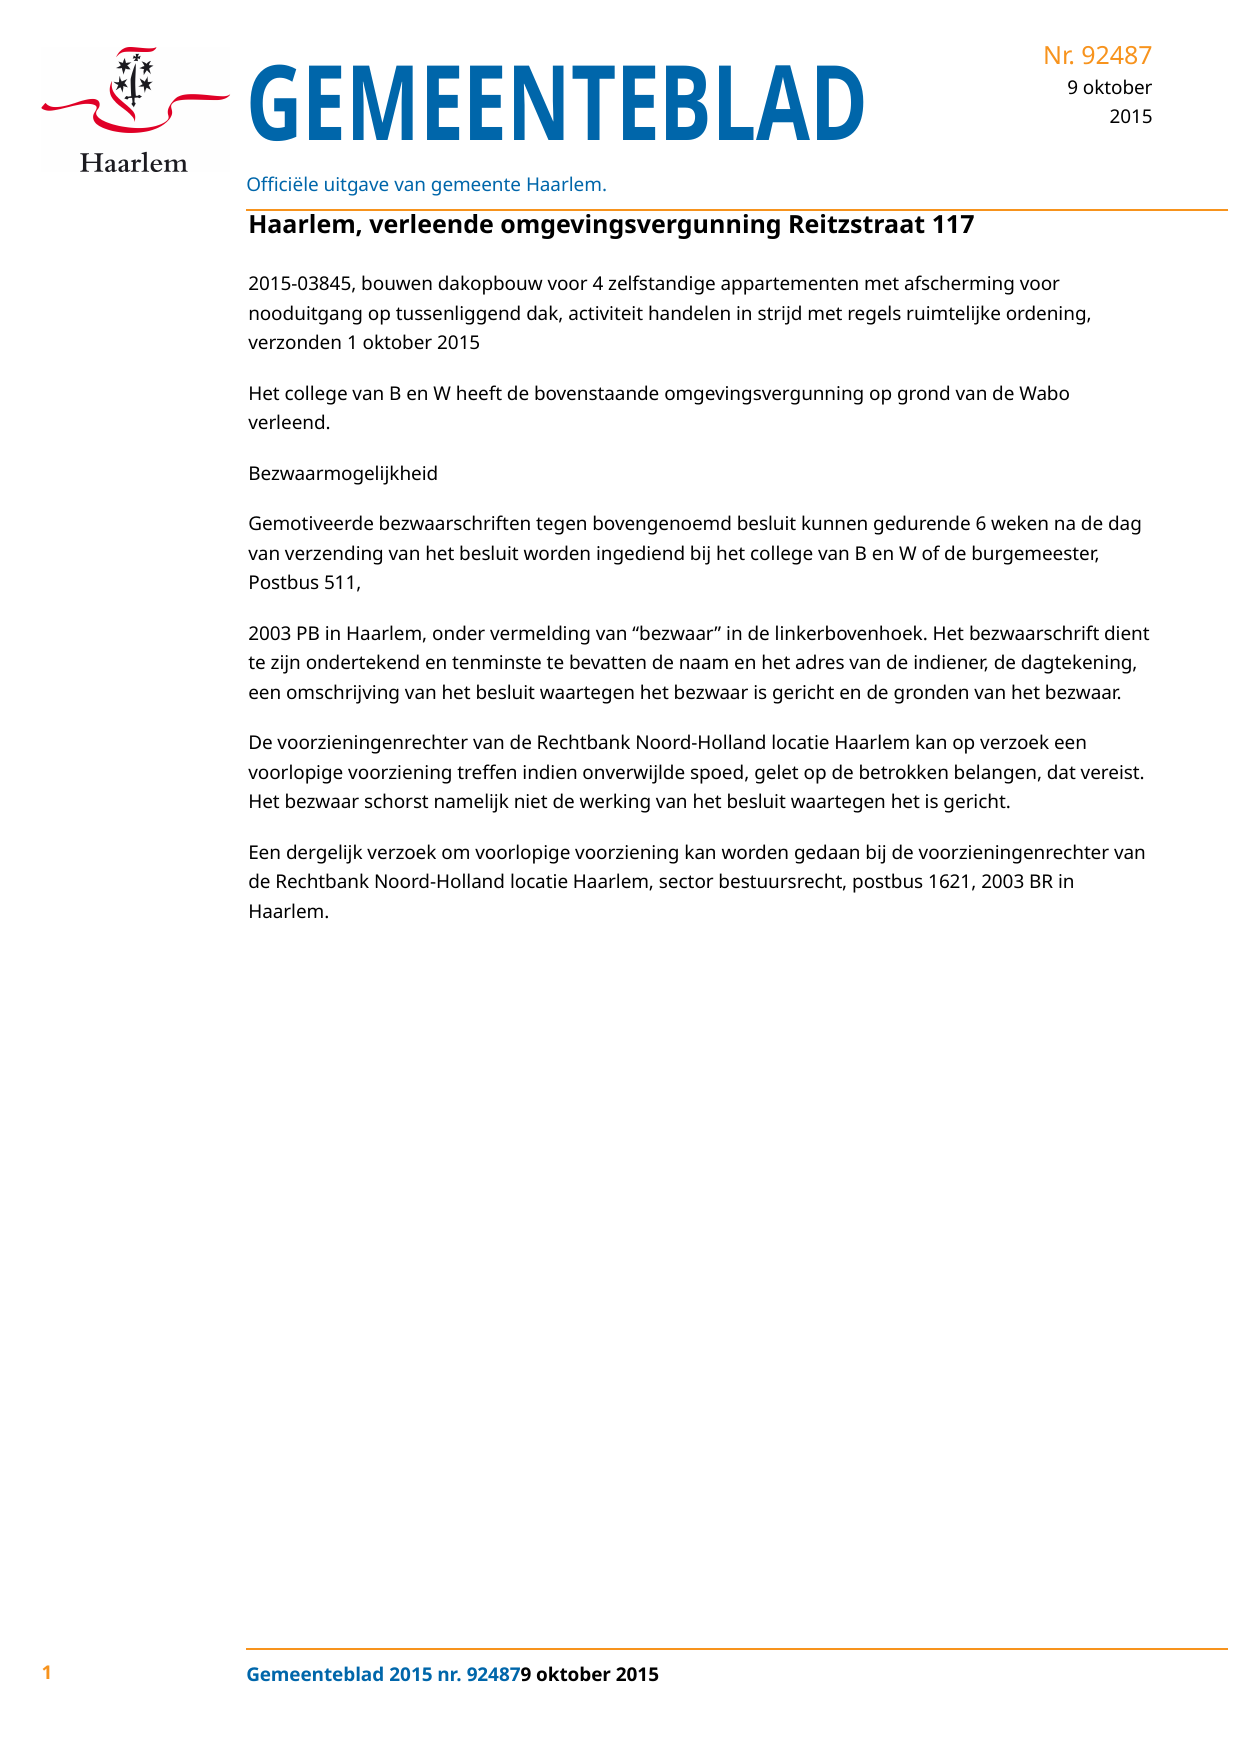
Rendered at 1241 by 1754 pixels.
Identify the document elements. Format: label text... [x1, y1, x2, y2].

text Haarlem, verleende omgevingsvergunning Reitzstraat 117 [248, 211, 1152, 241]
picture [41, 47, 231, 172]
text De voorzieningenrechter van de Rechtbank Noord-Holland locatie Haarlem kan op verzoek een voorlopige voorziening treffen indien onverwijlde spoed, gelet op de betrokken belangen, dat vereist. Het bezwaar schorst namelijk niet de werking van het besluit waartegen het is gericht. [248, 729, 1152, 814]
text Een dergelijk verzoek om voorlopige voorziening kan worden gedaan bij de voorzieningenrechter van de Rechtbank Noord-Holland locatie Haarlem, sector bestuursrecht, postbus 1621, 2003 BR in Haarlem. [248, 839, 1152, 924]
text 2003 PB in Haarlem, onder vermelding van “bezwaar” in de linkerbovenhoek. Het bezwaarschrift dient te zijn ondertekend en tenminste te bevatten de naam en het adres van de indiener, de dagtekening, een omschrijving van het besluit waartegen het bezwaar is gericht en de gronden van het bezwaar. [248, 620, 1152, 705]
text 2015-03845, bouwen dakopbouw voor 4 zelfstandige appartementen met afscherming voor nooduitgang op tussenliggend dak, activiteit handelen in strijd met regels ruimtelijke ordening, verzonden 1 oktober 2015 [248, 270, 1152, 355]
text Het college van B en W heeft de bovenstaande omgevingsvergunning op grond van de Wabo verleend. [248, 380, 1152, 435]
text Bezwaarmogelijkheid [248, 460, 1152, 486]
text Gemotiveerde bezwaarschriften tegen bovengenoemd besluit kunnen gedurende 6 weken na de dag van verzending van het besluit worden ingediend bij het college van B en W of de burgemeester, Postbus 511, [248, 510, 1152, 595]
